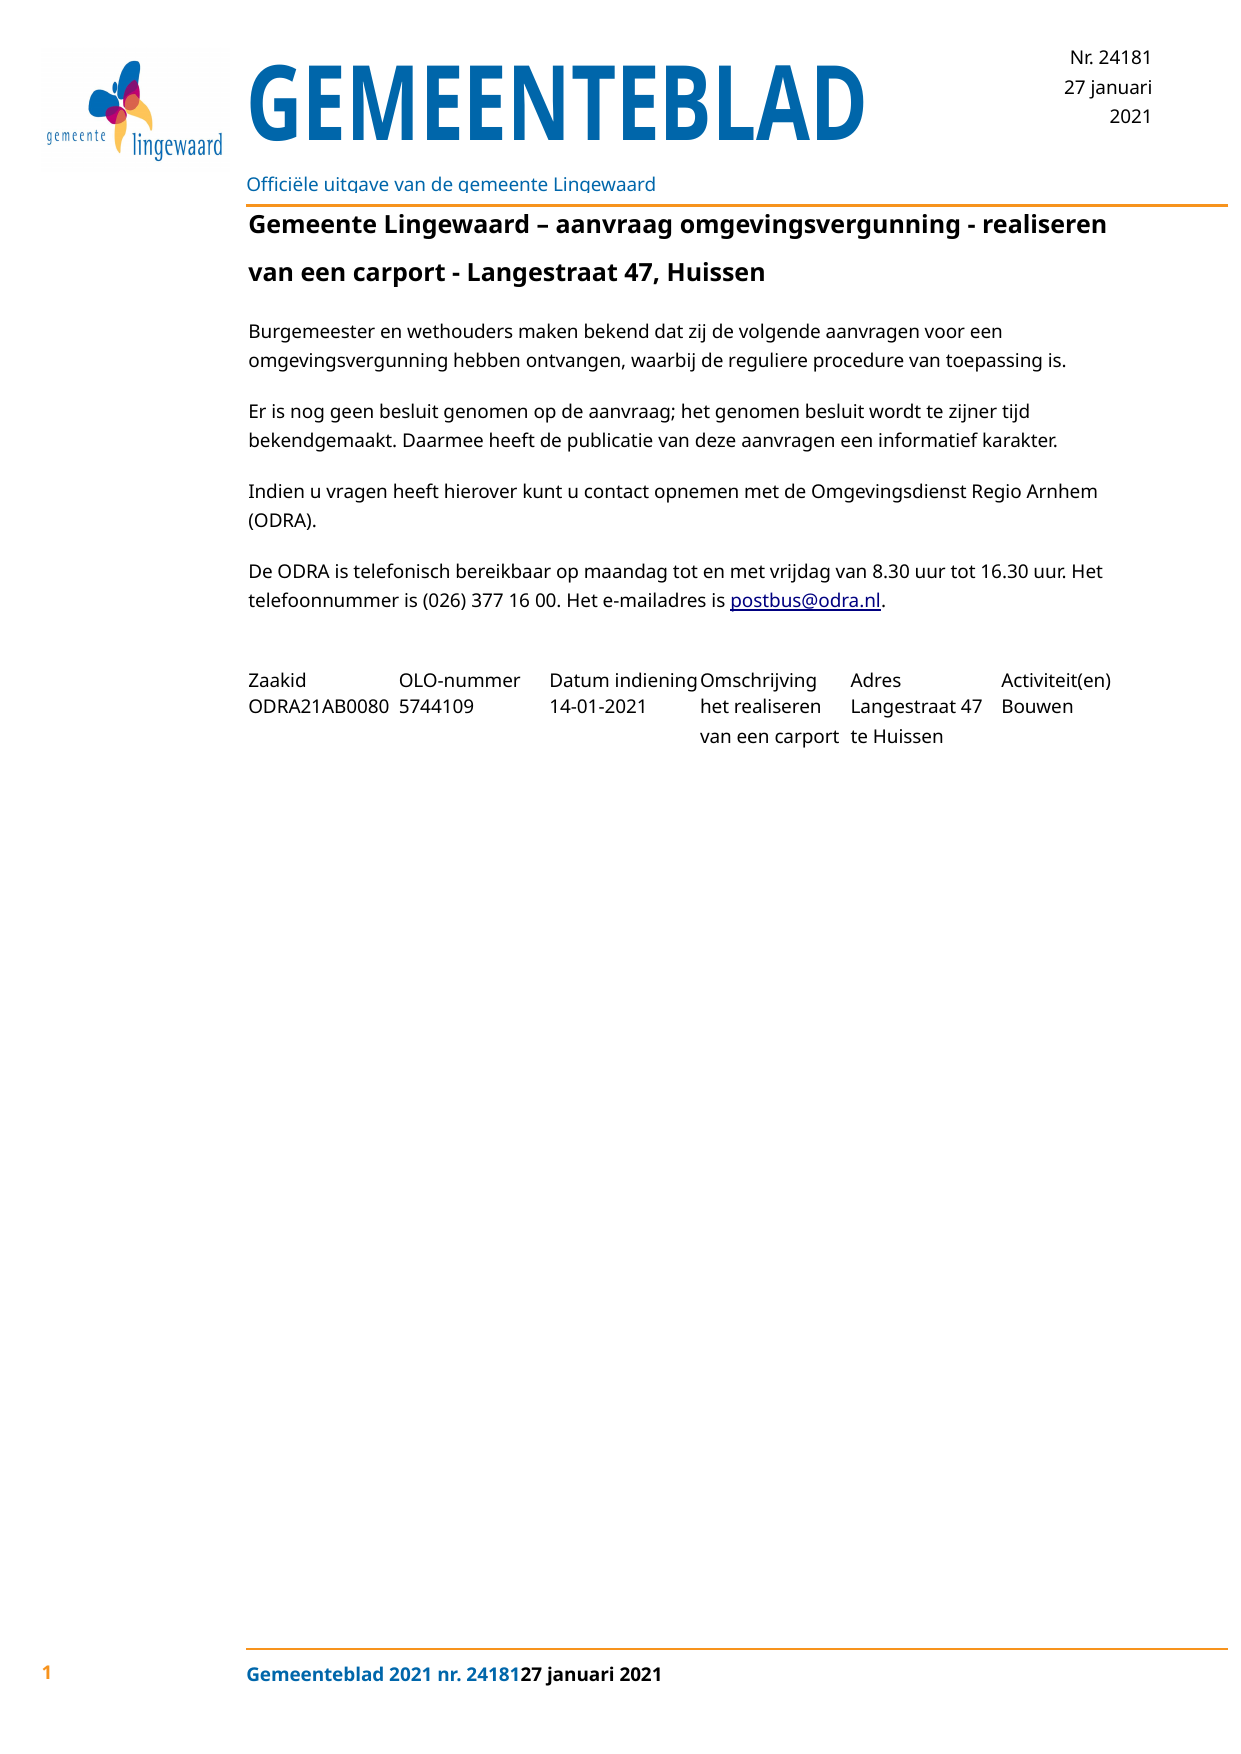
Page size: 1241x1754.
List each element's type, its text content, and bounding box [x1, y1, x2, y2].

table_header Adres [850, 668, 1001, 693]
table_header Datum indiening [549, 668, 700, 693]
text Gemeente Lingewaard – aanvraag omgevingsvergunning - realiseren van een carport - Langestraat 47, Huissen [248, 207, 1152, 288]
picture [41, 47, 231, 172]
table_cell Langestraat 47 te Huissen [850, 693, 1001, 749]
table_cell het realiseren van een carport [700, 693, 850, 749]
table_cell 5744109 [399, 693, 549, 749]
table_header Zaakid [248, 668, 398, 693]
table_header Omschrijving [700, 668, 850, 693]
text De ODRA is telefonisch bereikbaar op maandag tot en met vrijdag van 8.30 uur tot 16.30 uur. Het telefoonnummer is (026) 377 16 00. Het e-mailadres is postbus@odra.nl. [248, 558, 1152, 613]
table_header Activiteit(en) [1001, 668, 1152, 693]
text Burgemeester en wethouders maken bekend dat zij de volgende aanvragen voor een omgevingsvergunning hebben ontvangen, waarbij de reguliere procedure van toepassing is. [248, 318, 1152, 373]
table_header OLO-nummer [399, 668, 549, 693]
text Er is nog geen besluit genomen op de aanvraag; het genomen besluit wordt te zijner tijd bekendgemaakt. Daarmee heeft de publicatie van deze aanvragen een informatief karakter. [248, 398, 1152, 453]
table_cell Bouwen [1001, 693, 1152, 749]
table_cell ODRA21AB0080 [248, 693, 398, 749]
table_cell 14-01-2021 [549, 693, 700, 749]
text Indien u vragen heeft hierover kunt u contact opnemen met de Omgevingsdienst Regio Arnhem (ODRA). [248, 478, 1152, 533]
